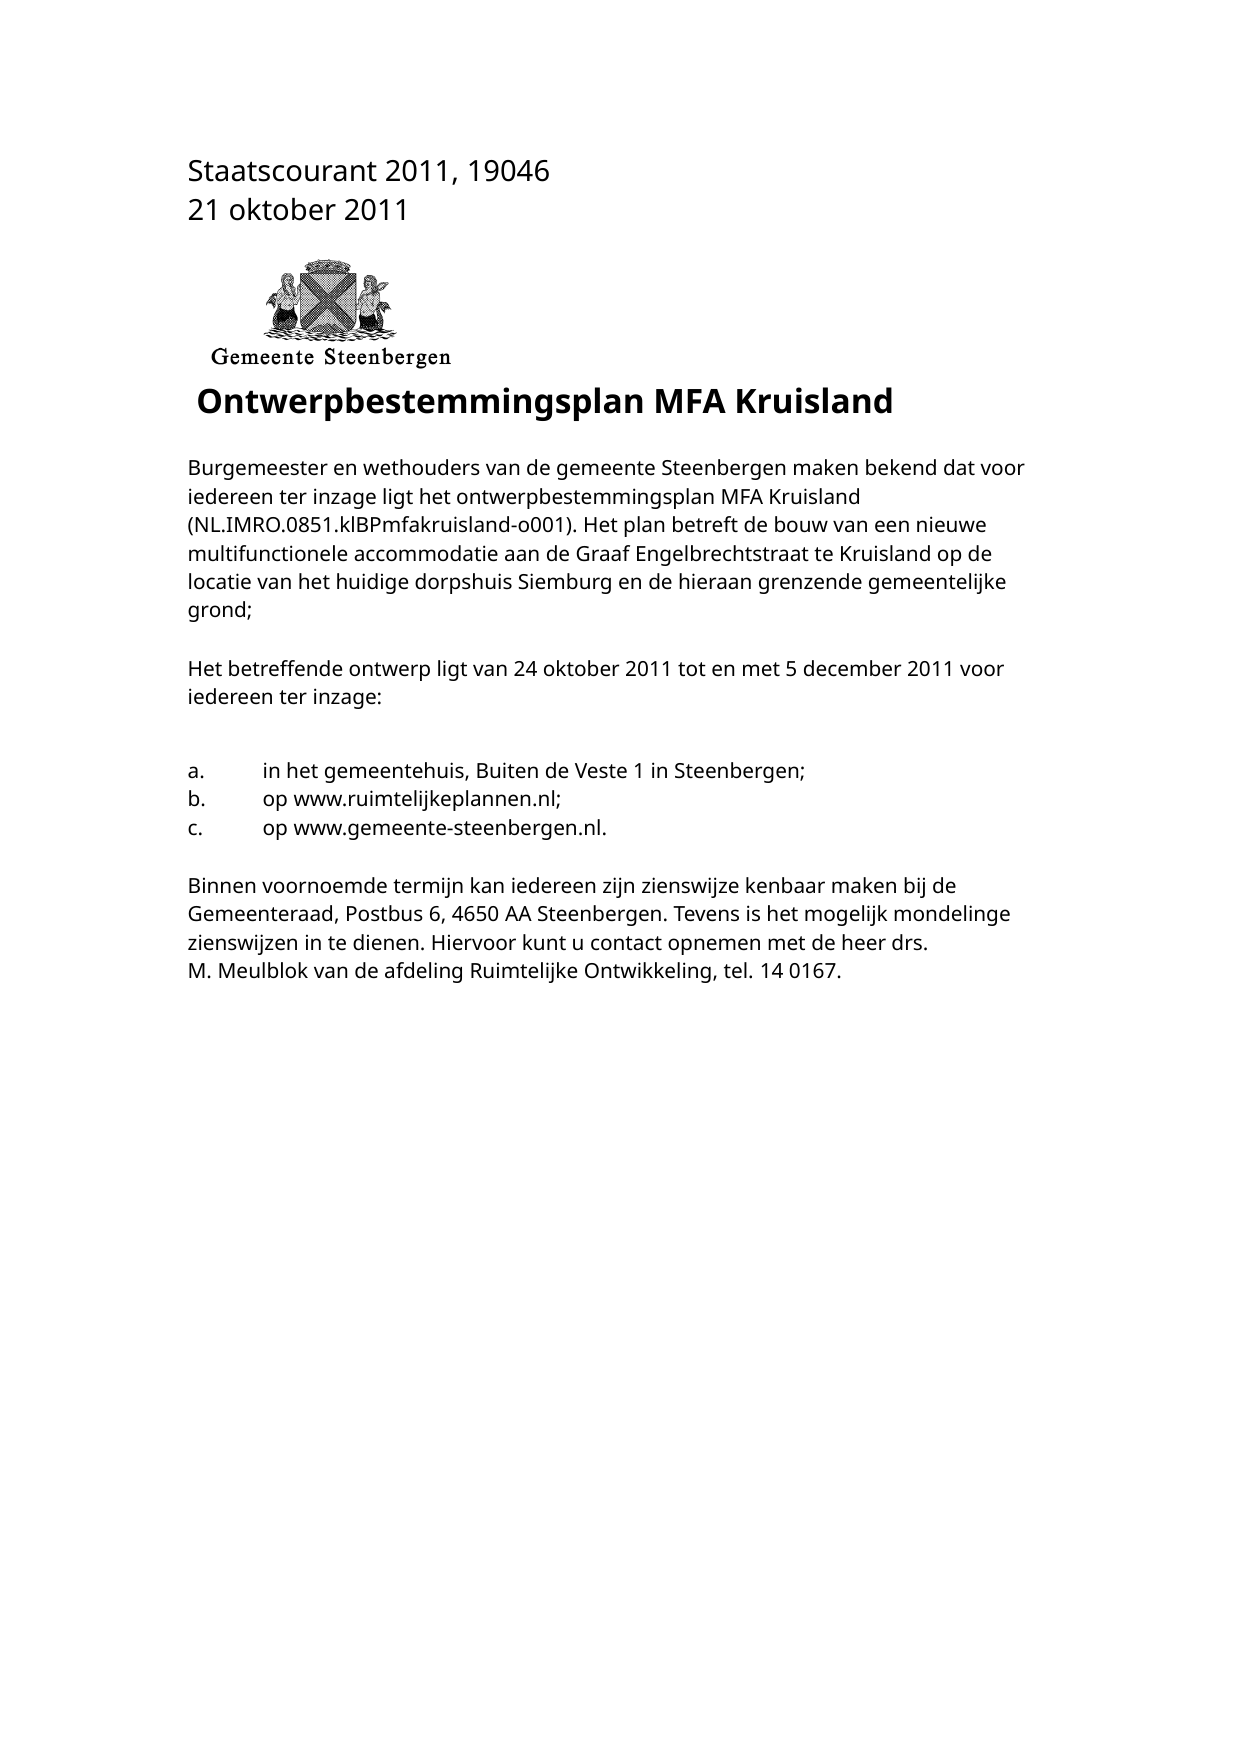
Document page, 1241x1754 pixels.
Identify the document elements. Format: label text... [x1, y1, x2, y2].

text Binnen voornoemde termijn kan iedereen zijn zienswijze kenbaar maken bij de Gemeenteraad, Postbus 6, 4650 AA Steenbergen. Tevens is het mogelijk mondelinge zienswijzen in te dienen. Hiervoor kunt u contact opnemen met de heer drs. M. Meulblok van de afdeling Ruimtelijke Ontwikkeling, tel. 14 0167. [187, 871, 1053, 985]
list op www.ruimtelijkeplannen.nl; [187, 784, 1053, 813]
list op www.gemeente-steenbergen.nl. [187, 813, 1053, 841]
subtitle Ontwerpbestemmingsplan MFA Kruisland [187, 271, 1053, 423]
text Het betreffende ontwerp ligt van 24 oktober 2011 tot en met 5 december 2011 voor iedereen ter inzage: [187, 654, 1053, 711]
list in het gemeentehuis, Buiten de Veste 1 in Steenbergen; [187, 756, 1053, 784]
picture [187, 258, 477, 378]
text Burgemeester en wethouders van de gemeente Steenbergen maken bekend dat voor iedereen ter inzage ligt het ontwerpbestemmingsplan MFA Kruisland (NL.IMRO.0851.klBPmfakruisland-o001). Het plan betreft de bouw van een nieuwe multifunctionele accommodatie aan de Graaf Engelbrechtstraat te Kruisland op de locatie van het huidige dorpshuis Siemburg en de hieraan grenzende gemeentelijke grond; [187, 453, 1053, 624]
text Staatscourant 2011, 19046 [187, 150, 1053, 190]
text 21 oktober 2011 [187, 190, 1053, 229]
